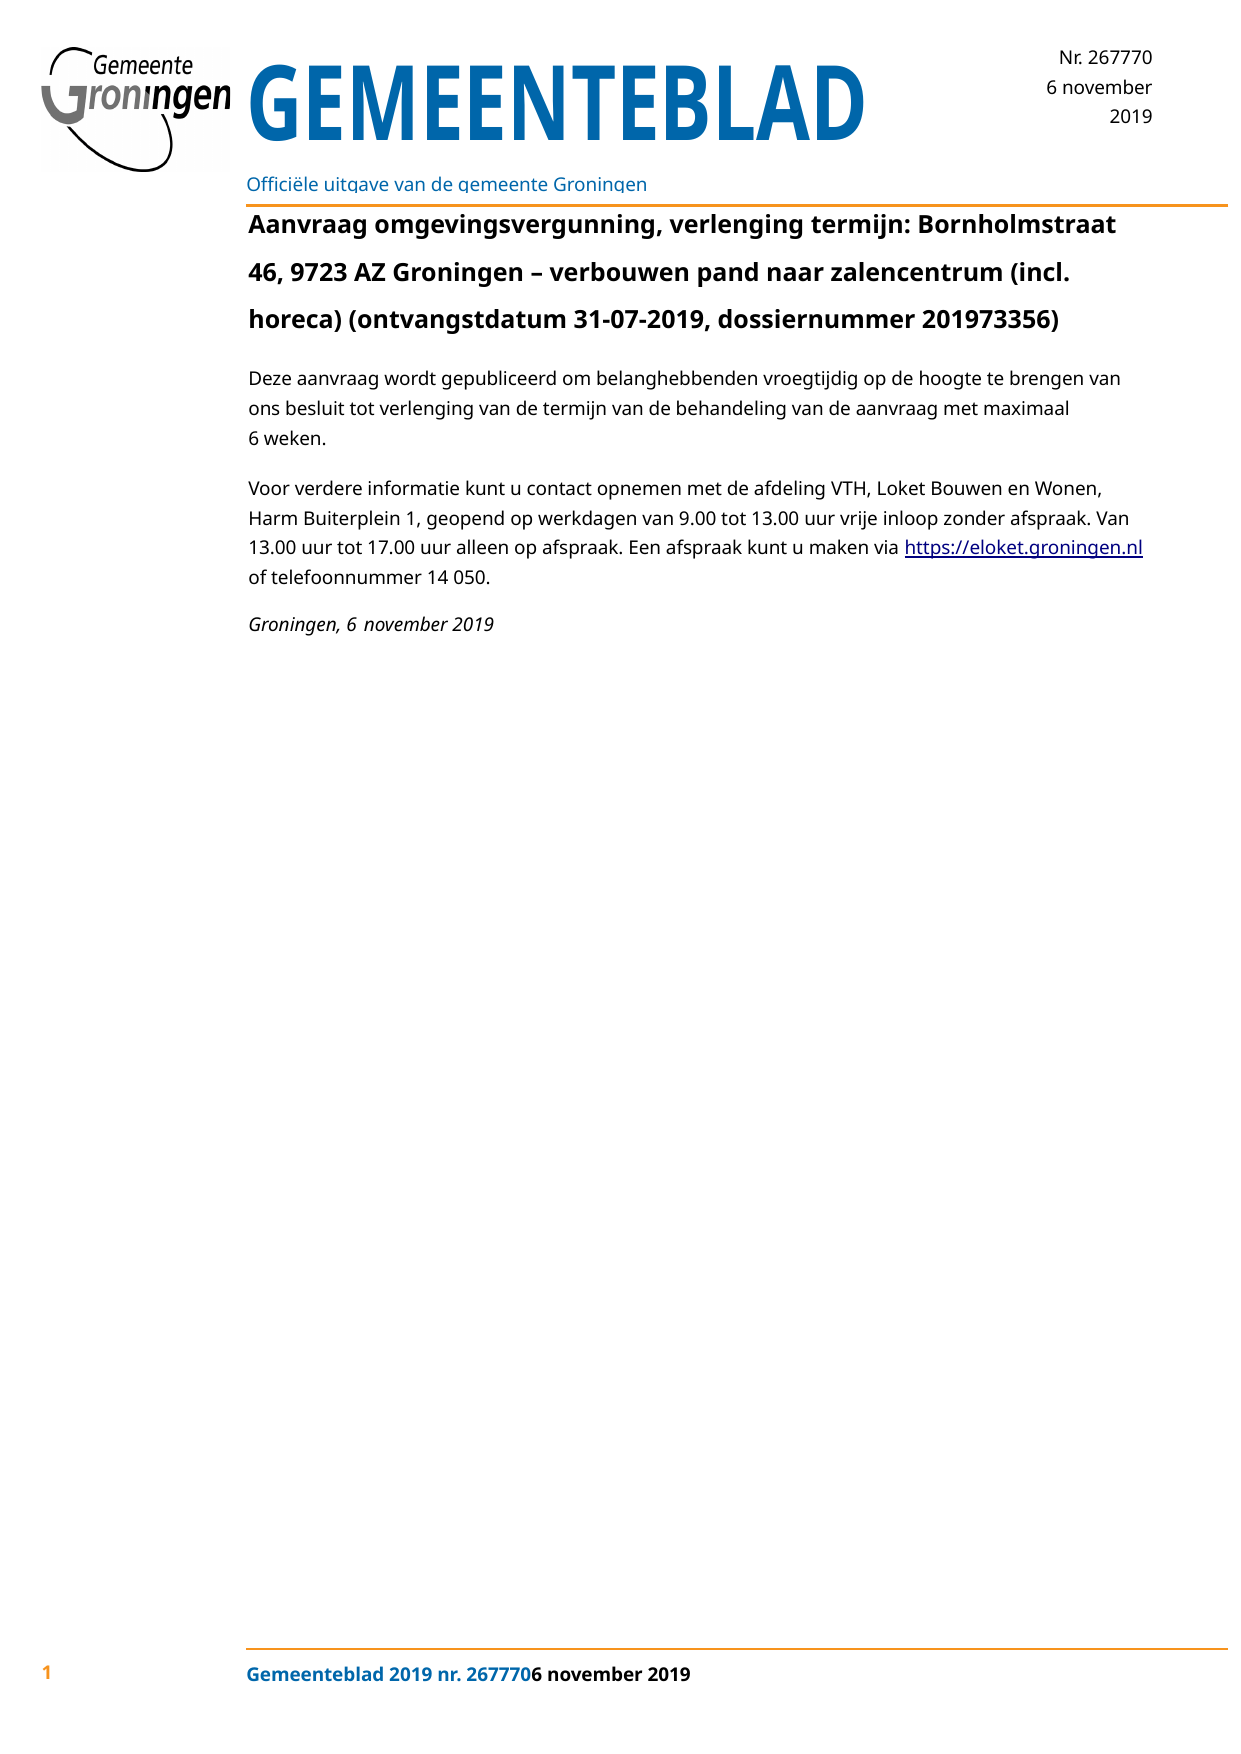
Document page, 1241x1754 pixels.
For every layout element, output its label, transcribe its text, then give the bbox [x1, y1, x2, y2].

text Deze aanvraag wordt gepubliceerd om belanghebbenden vroegtijdig op de hoogte te brengen van ons besluit tot verlenging van de termijn van de behandeling van de aanvraag met maximaal 6 weken. [248, 366, 1152, 450]
picture [41, 47, 231, 172]
text Voor verdere informatie kunt u contact opnemen met de afdeling VTH, Loket Bouwen en Wonen, Harm Buiterplein 1, geopend op werkdagen van 9.00 tot 13.00 uur vrije inloop zonder afspraak. Van 13.00 uur tot 17.00 uur alleen op afspraak. Een afspraak kunt u maken via https://eloket.groningen.nl of telefoonnummer 14 050. [248, 475, 1152, 589]
text Groningen, 6 november 2019 [248, 612, 1152, 637]
text Aanvraag omgevingsvergunning, verlenging termijn: Bornholmstraat 46, 9723 AZ Groningen – verbouwen pand naar zalencentrum (incl. horeca) (ontvangstdatum 31-07-2019, dossiernummer 201973356) [248, 207, 1152, 336]
